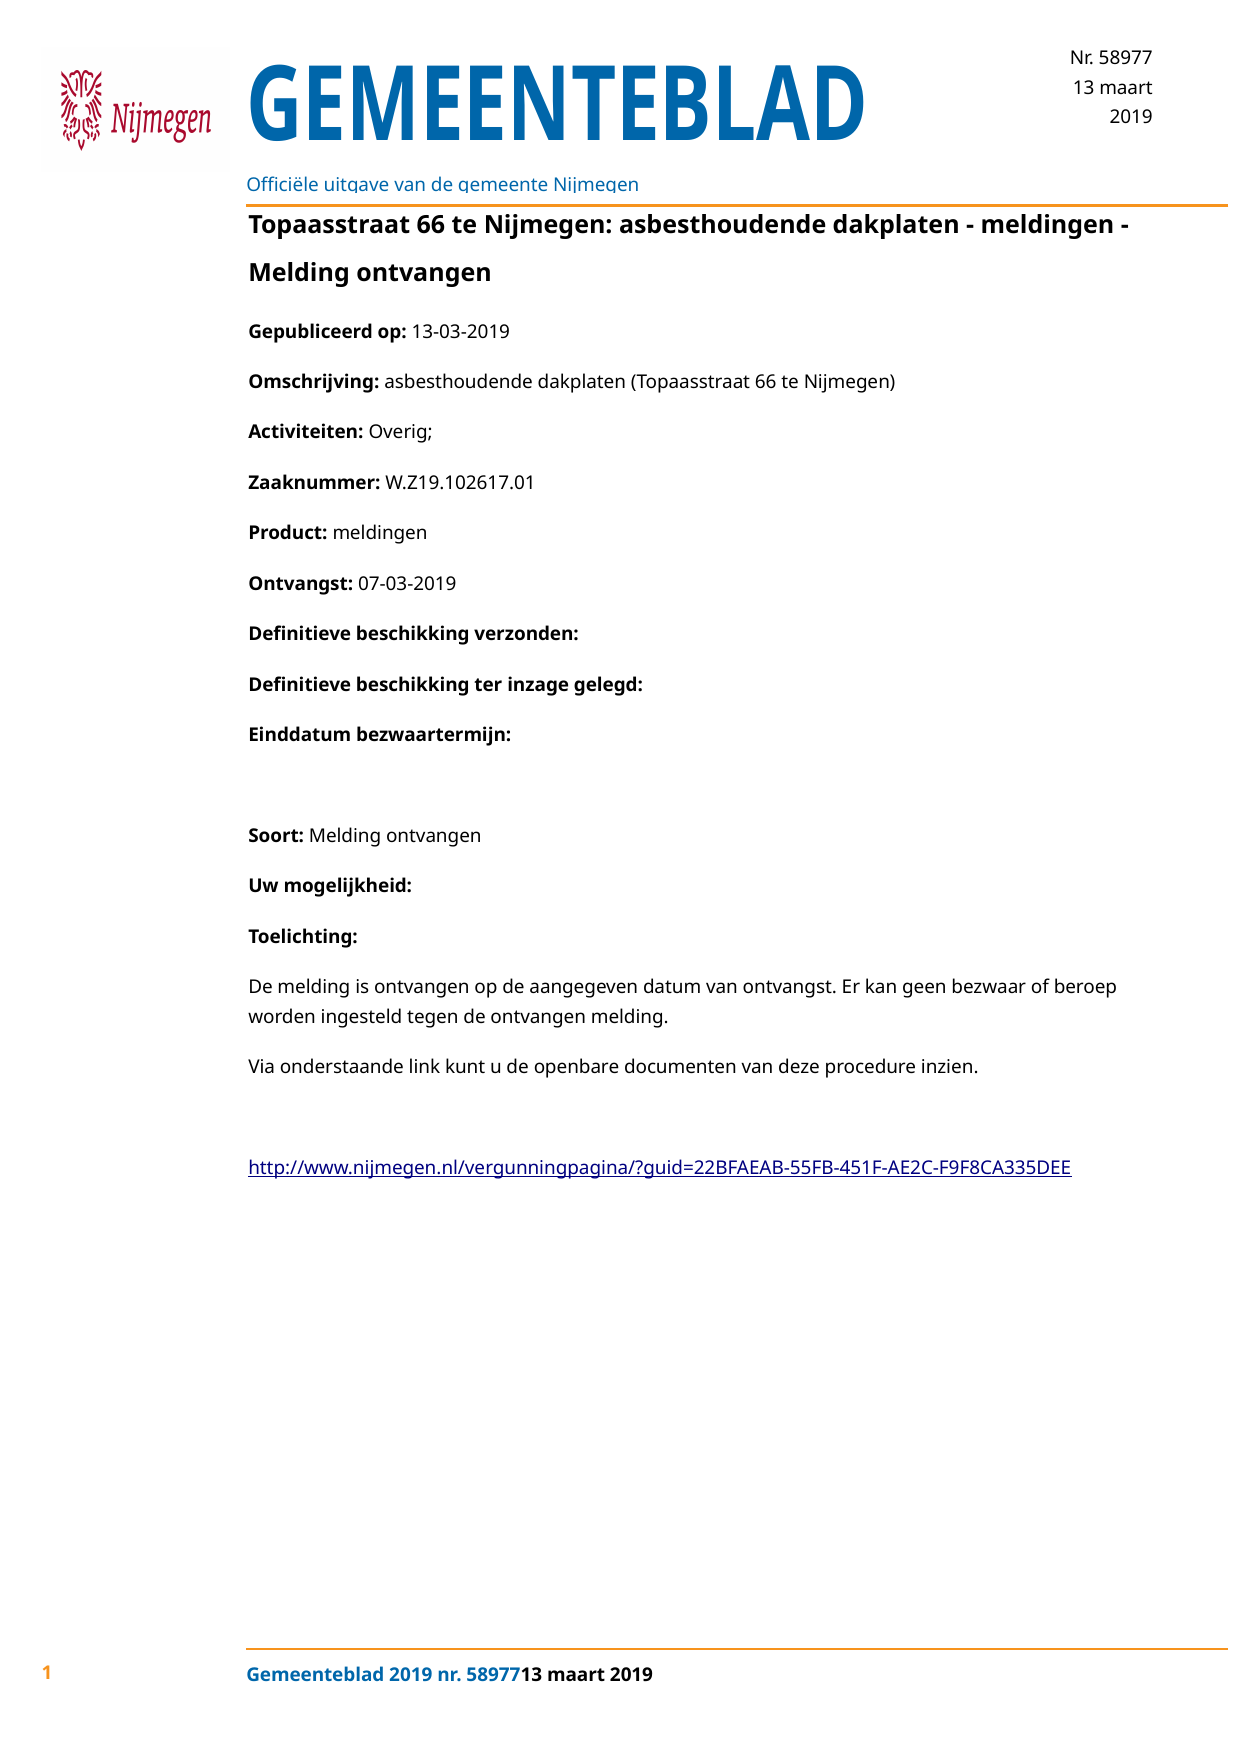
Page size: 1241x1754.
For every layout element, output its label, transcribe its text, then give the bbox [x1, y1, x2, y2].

text Definitieve beschikking ter inzage gelegd: [248, 671, 1152, 697]
text Zaaknummer: W.Z19.102617.01 [248, 469, 1152, 495]
text Omschrijving: asbesthoudende dakplaten (Topaasstraat 66 te Nijmegen) [248, 368, 1152, 394]
text Product: meldingen [248, 519, 1152, 545]
text Einddatum bezwaartermijn: [248, 721, 1152, 747]
text Uw mogelijkheid: [248, 872, 1152, 898]
text Soort: Melding ontvangen [248, 822, 1152, 848]
text Definitieve beschikking verzonden: [248, 620, 1152, 646]
text Via onderstaande link kunt u de openbare documenten van deze procedure inzien. [248, 1053, 1152, 1079]
text Ontvangst: 07-03-2019 [248, 570, 1152, 596]
text Gepubliceerd op: 13-03-2019 [248, 318, 1152, 344]
text http://www.nijmegen.nl/vergunningpagina/?guid=22BFAEAB-55FB-451F-AE2C-F9F8CA335DEE [248, 1154, 1152, 1180]
text De melding is ontvangen op de aangegeven datum van ontvangst. Er kan geen bezwaar of beroep worden ingesteld tegen de ontvangen melding. [248, 973, 1152, 1029]
text Toelichting: [248, 923, 1152, 949]
picture [41, 47, 231, 172]
text Activiteiten: Overig; [248, 419, 1152, 444]
text Topaasstraat 66 te Nijmegen: asbesthoudende dakplaten - meldingen - Melding ontvangen [248, 207, 1152, 288]
